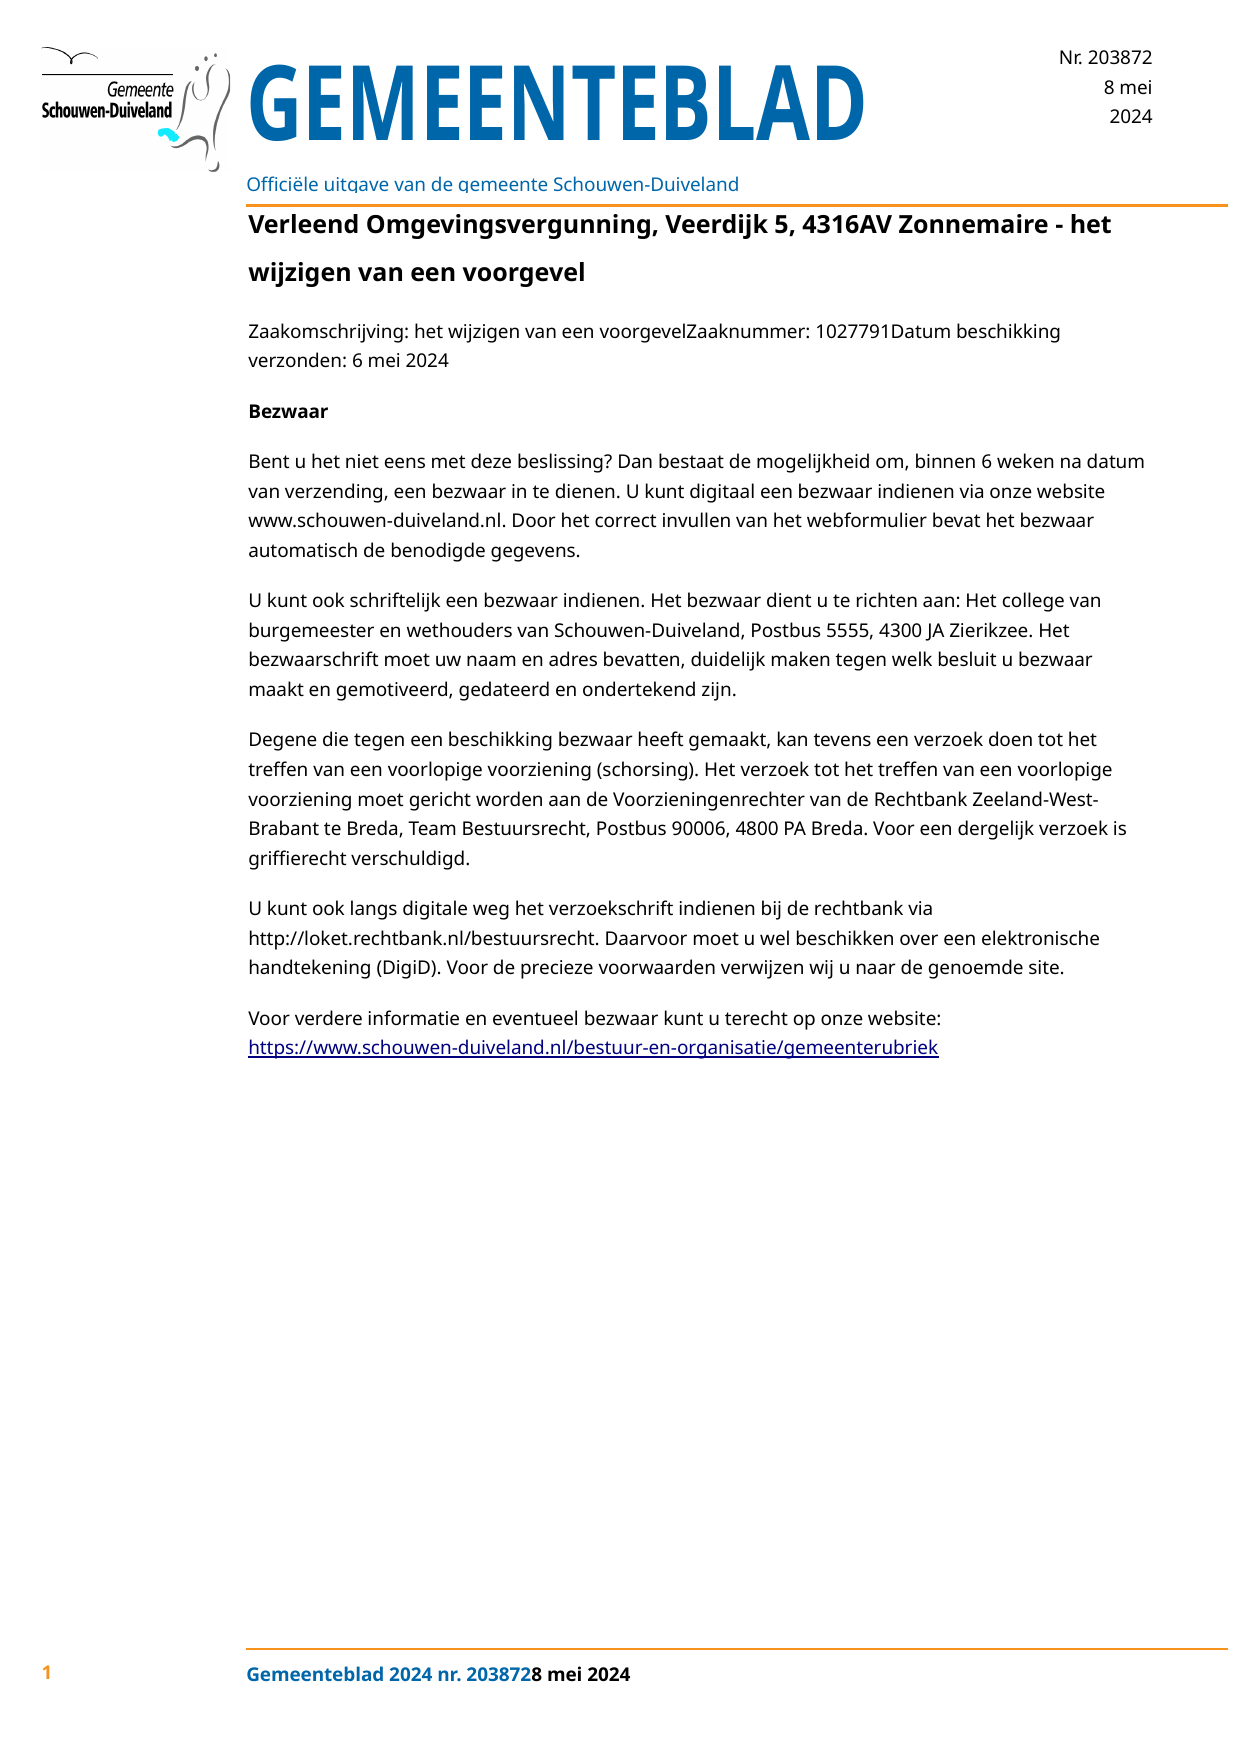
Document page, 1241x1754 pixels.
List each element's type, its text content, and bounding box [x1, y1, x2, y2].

text Voor verdere informatie en eventueel bezwaar kunt u terecht op onze website: https://www.schouwen-duiveland.nl/bestuur-en-organisatie/gemeenterubriek [248, 1005, 1152, 1060]
text Bent u het niet eens met deze beslissing? Dan bestaat de mogelijkheid om, binnen 6 weken na datum van verzending, een bezwaar in te dienen. U kunt digitaal een bezwaar indienen via onze website www.schouwen-duiveland.nl. Door het correct invullen van het webformulier bevat het bezwaar automatisch de benodigde gegevens. [248, 448, 1152, 563]
picture [41, 47, 231, 172]
text Degene die tegen een beschikking bezwaar heeft gemaakt, kan tevens een verzoek doen tot het treffen van een voorlopige voorziening (schorsing). Het verzoek tot het treffen van een voorlopige voorziening moet gericht worden aan de Voorzieningenrechter van de Rechtbank Zeeland-West-Brabant te Breda, Team Bestuursrecht, Postbus 90006, 4800 PA Breda. Voor een dergelijk verzoek is griffierecht verschuldigd. [248, 727, 1152, 871]
text Verleend Omgevingsvergunning, Veerdijk 5, 4316AV Zonnemaire - het wijzigen van een voorgevel [248, 207, 1152, 288]
text U kunt ook schriftelijk een bezwaar indienen. Het bezwaar dient u te richten aan: Het college van burgemeester en wethouders van Schouwen-Duiveland, Postbus 5555, 4300 JA Zierikzee. Het bezwaarschrift moet uw naam en adres bevatten, duidelijk maken tegen welk besluit u bezwaar maakt en gemotiveerd, gedateerd en ondertekend zijn. [248, 587, 1152, 702]
text U kunt ook langs digitale weg het verzoekschrift indienen bij de rechtbank via http://loket.rechtbank.nl/bestuursrecht. Daarvoor moet u wel beschikken over een elektronische handtekening (DigiD). Voor de precieze voorwaarden verwijzen wij u naar de genoemde site. [248, 895, 1152, 980]
text Zaakomschrijving: het wijzigen van een voorgevelZaaknummer: 1027791Datum beschikking verzonden: 6 mei 2024 [248, 318, 1152, 373]
text Bezwaar [248, 398, 1152, 424]
